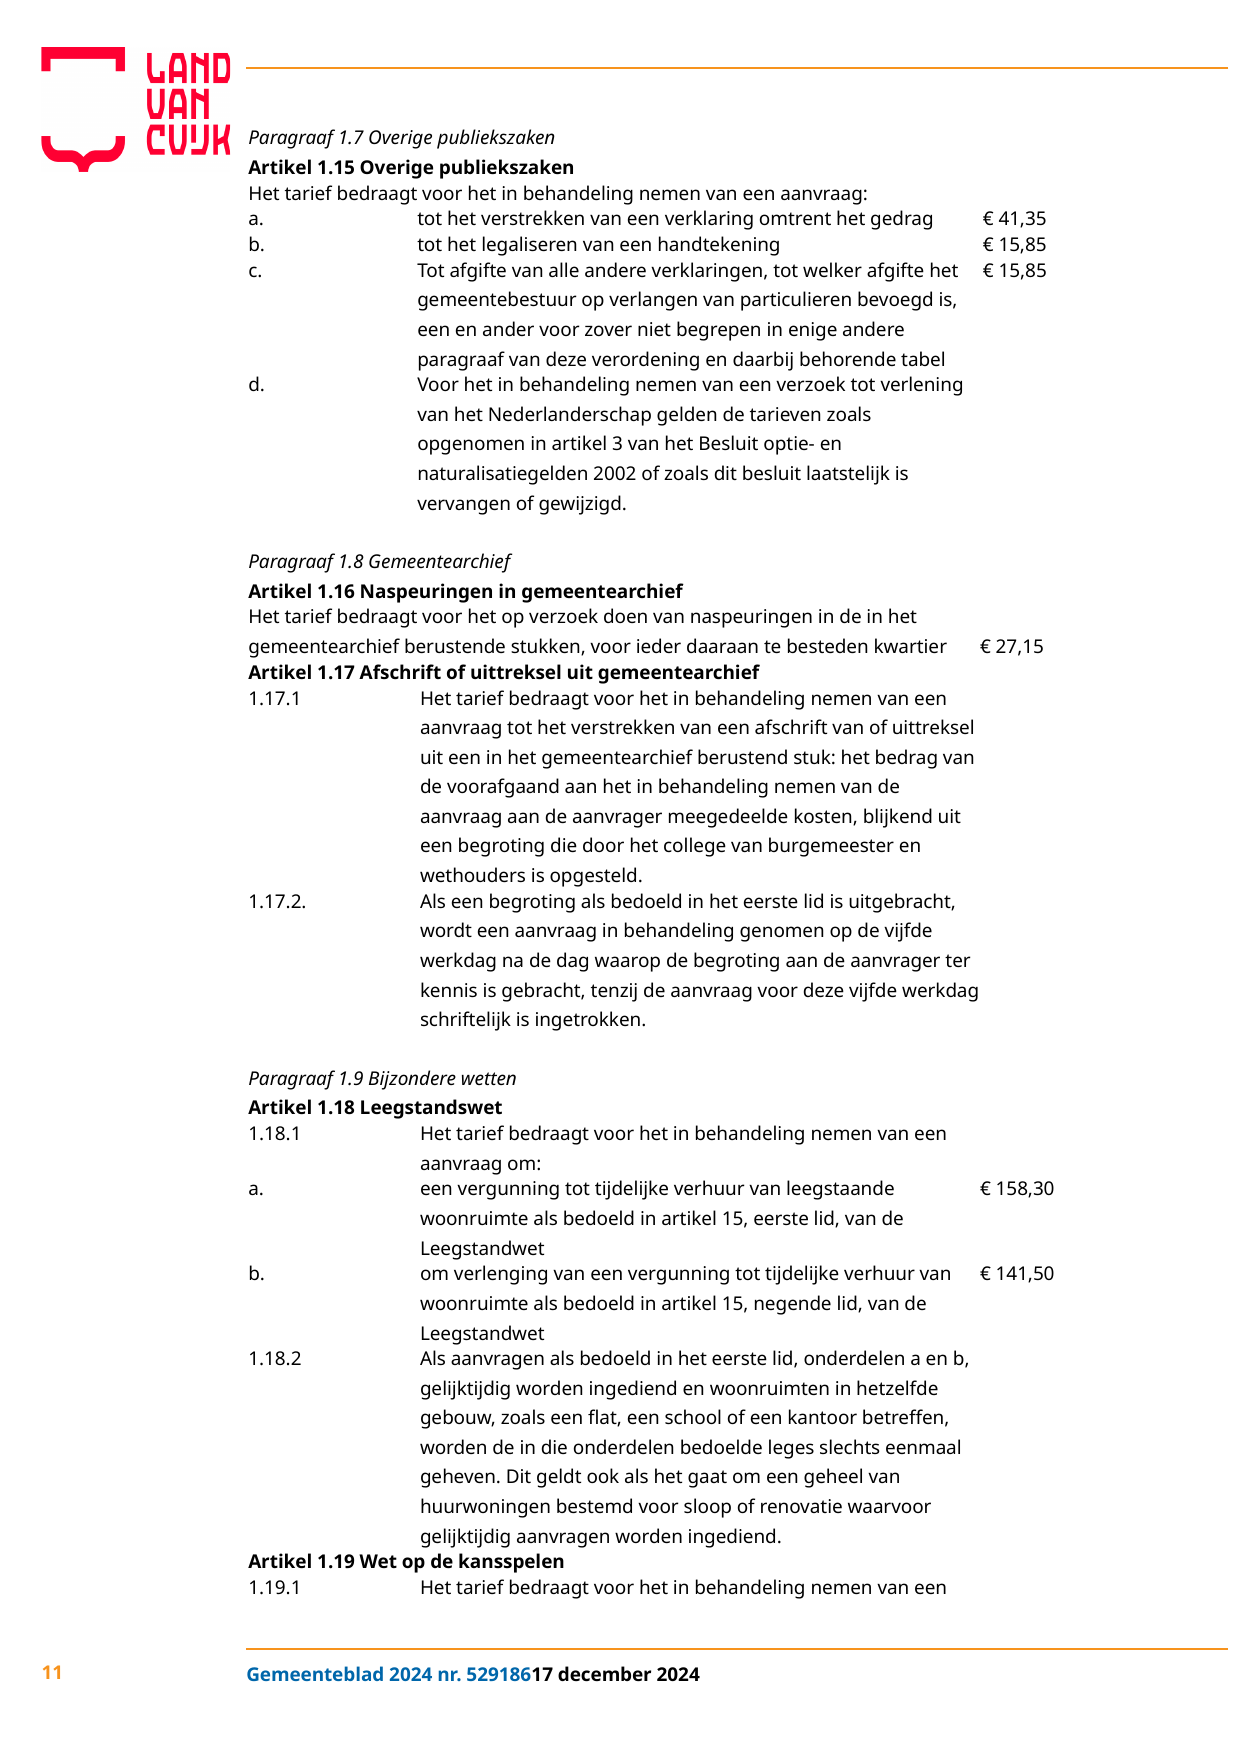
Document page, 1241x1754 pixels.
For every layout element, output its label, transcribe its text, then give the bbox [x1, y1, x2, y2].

table_cell € 15,85 [983, 257, 1152, 371]
table_cell tot het verstrekken van een verklaring omtrent het gedrag [417, 206, 983, 231]
table_cell Als een begroting als bedoeld in het eerste lid is uitgebracht, wordt een aanvraag in behandeling genomen op de vijfde werkdag na de dag waarop de begroting aan de aanvrager ter kennis is gebracht, tenzij de aanvraag voor deze vijfde werkdag schriftelijk is ingetrokken. [420, 888, 980, 1032]
table_cell a. [248, 1176, 420, 1261]
table_header Artikel 1.16 Naspeuringen in gemeentearchief [248, 578, 980, 604]
table_cell 1.19.1 [248, 1574, 420, 1600]
table_cell [980, 1120, 1152, 1176]
table_cell [983, 371, 1152, 516]
table_cell [980, 659, 1152, 685]
table_cell € 158,30 [980, 1176, 1152, 1261]
table_cell b. [248, 1261, 420, 1345]
table_cell c. [248, 257, 417, 371]
table_cell 1.18.2 [248, 1345, 420, 1549]
table_header [980, 1095, 1152, 1120]
table_cell [983, 180, 1152, 206]
table_cell Als aanvragen als bedoeld in het eerste lid, onderdelen a en b, gelijktijdig worden ingediend en woonruimten in hetzelfde gebouw, zoals een flat, een school of een kantoor betreffen, worden de in die onderdelen bedoelde leges slechts eenmaal geheven. Dit geldt ook als het gaat om een geheel van huurwoningen bestemd voor sloop of renovatie waarvoor gelijktijdig aanvragen worden ingediend. [420, 1345, 980, 1549]
table_cell 1.18.1 [248, 1120, 420, 1176]
table_cell Het tarief bedraagt voor het in behandeling nemen van een aanvraag om: [420, 1120, 980, 1176]
table_header Artikel 1.18 Leegstandswet [248, 1095, 980, 1120]
text Paragraaf 1.7 Overige publiekszaken [248, 124, 1152, 150]
table_cell d. [248, 371, 417, 516]
table_cell Het tarief bedraagt voor het in behandeling nemen van een aanvraag tot het verstrekken van een afschrift van of uittreksel uit een in het gemeentearchief berustend stuk: het bedrag van de voorafgaand aan het in behandeling nemen van de aanvraag aan de aanvrager meegedeelde kosten, blijkend uit een begroting die door het college van burgemeester en wethouders is opgesteld. [420, 685, 980, 888]
text Paragraaf 1.9 Bijzondere wetten [248, 1065, 1152, 1091]
table_cell b. [248, 231, 417, 257]
table_cell Voor het in behandeling nemen van een verzoek tot verlening van het Nederlanderschap gelden de tarieven zoals opgenomen in artikel 3 van het Besluit optie- en naturalisatiegelden 2002 of zoals dit besluit laatstelijk is vervangen of gewijzigd. [417, 371, 983, 516]
table_cell € 141,50 [980, 1261, 1152, 1345]
table_cell € 27,15 [980, 604, 1152, 659]
table_cell [980, 1549, 1152, 1574]
table_cell [980, 1574, 1152, 1600]
text Paragraaf 1.8 Gemeentearchief [248, 548, 1152, 574]
table_cell [980, 888, 1152, 1032]
table_cell 1.17.2. [248, 888, 420, 1032]
table_cell Het tarief bedraagt voor het in behandeling nemen van een [420, 1574, 980, 1600]
table_header [983, 154, 1152, 180]
table_cell Tot afgifte van alle andere verklaringen, tot welker afgifte het gemeentebestuur op verlangen van particulieren bevoegd is, een en ander voor zover niet begrepen in enige andere paragraaf van deze verordening en daarbij behorende tabel [417, 257, 983, 371]
table_cell Het tarief bedraagt voor het op verzoek doen van naspeuringen in de in het gemeentearchief berustende stukken, voor ieder daaraan te besteden kwartier [248, 604, 980, 659]
table_cell tot het legaliseren van een handtekening [417, 231, 983, 257]
table_cell € 15,85 [983, 231, 1152, 257]
table_cell Het tarief bedraagt voor het in behandeling nemen van een aanvraag: [248, 180, 983, 206]
table_header [980, 578, 1152, 604]
table_cell [980, 1345, 1152, 1549]
table_cell [980, 685, 1152, 888]
table_cell 1.17.1 [248, 685, 420, 888]
table_cell om verlenging van een vergunning tot tijdelijke verhuur van woonruimte als bedoeld in artikel 15, negende lid, van de Leegstandwet [420, 1261, 980, 1345]
table_cell a. [248, 206, 417, 231]
table_cell Artikel 1.17 Afschrift of uittreksel uit gemeentearchief [248, 659, 980, 685]
table_cell Artikel 1.19 Wet op de kansspelen [248, 1549, 980, 1574]
table_header Artikel 1.15 Overige publiekszaken [248, 154, 983, 180]
table_cell € 41,35 [983, 206, 1152, 231]
table_cell een vergunning tot tijdelijke verhuur van leegstaande woonruimte als bedoeld in artikel 15, eerste lid, van de Leegstandwet [420, 1176, 980, 1261]
picture [41, 47, 231, 172]
